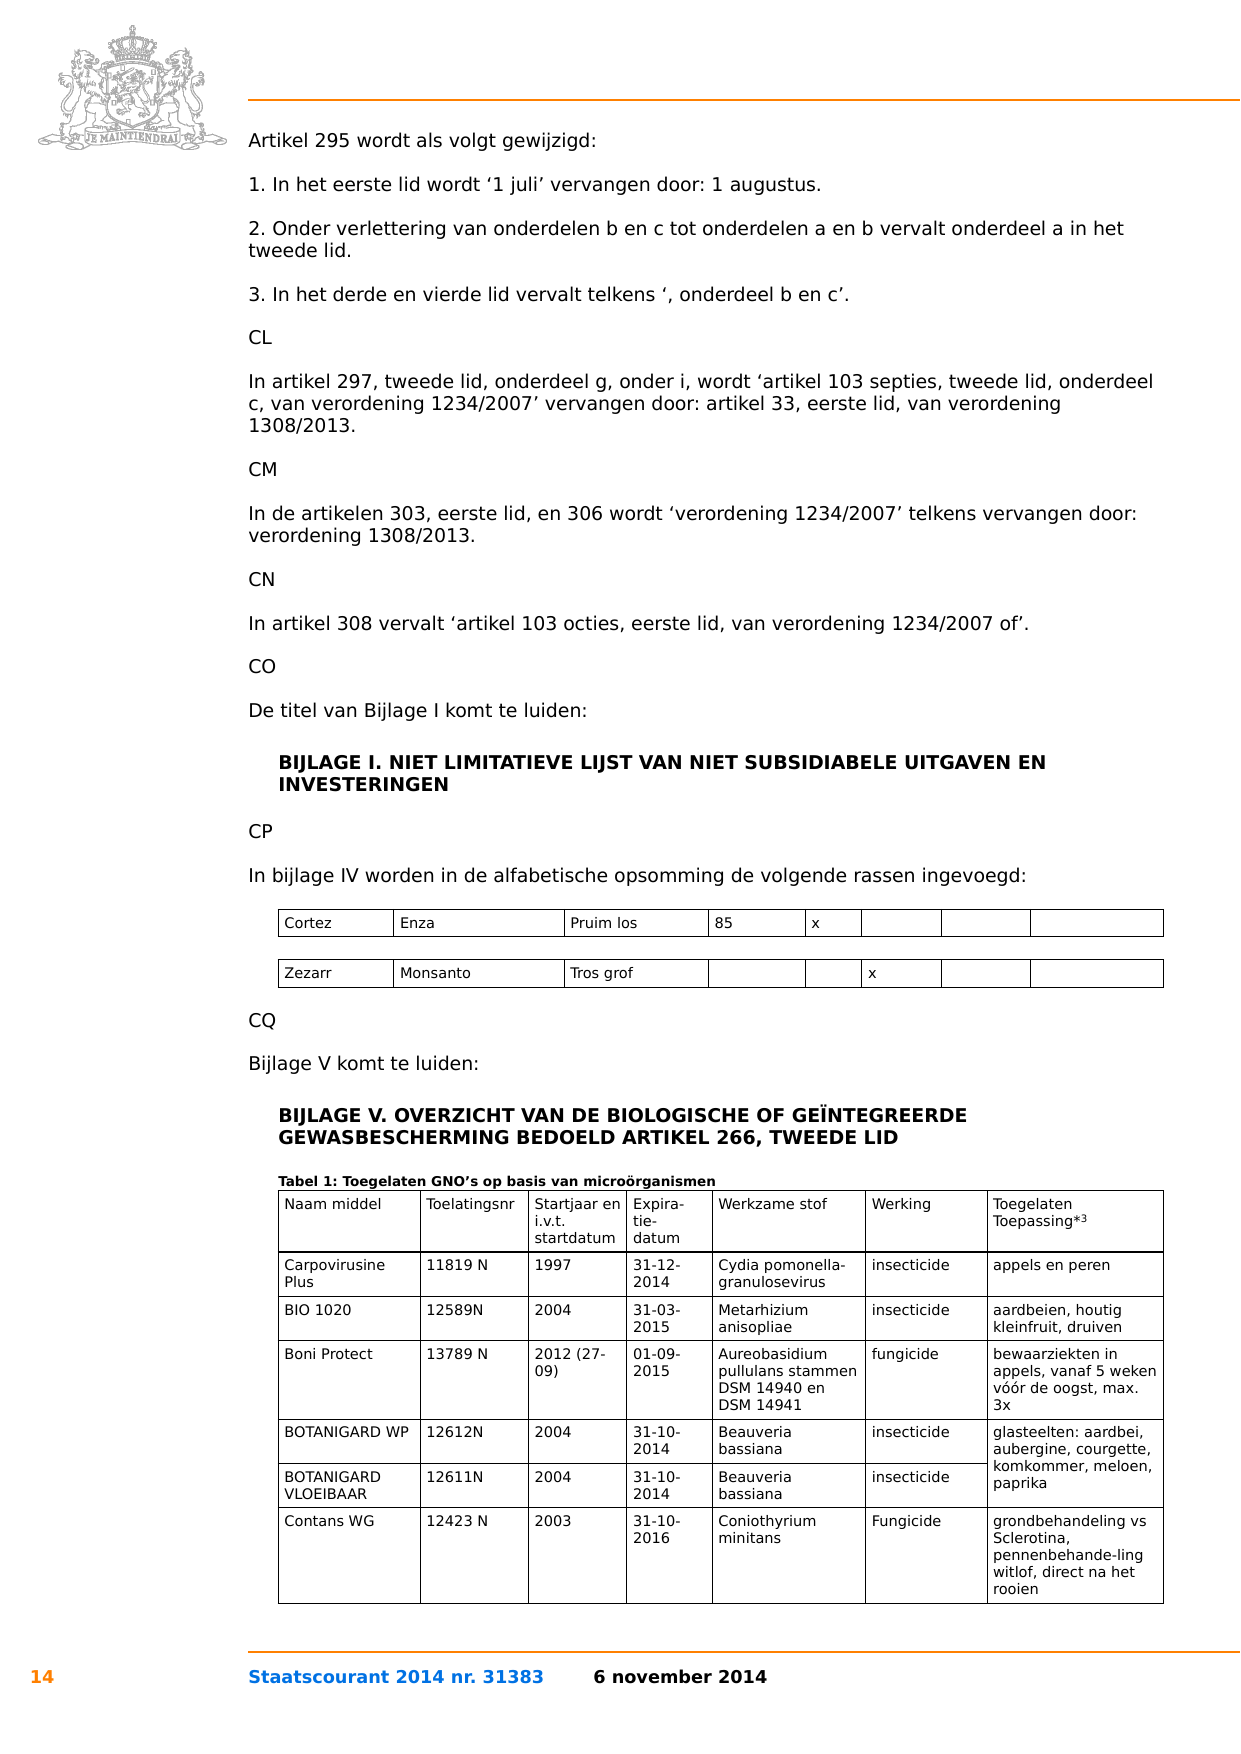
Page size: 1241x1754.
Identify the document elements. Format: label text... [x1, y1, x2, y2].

table_header Enza [394, 910, 564, 936]
table_cell appels en peren [988, 1253, 1163, 1296]
text CL [248, 327, 1163, 349]
table_cell 31-10-2014 [627, 1420, 712, 1463]
table_cell 31-03-2015 [627, 1297, 712, 1340]
table_cell 31-10-2016 [627, 1508, 712, 1602]
table_header [942, 910, 1030, 936]
table_cell Expira- tie- datum [627, 1191, 712, 1251]
table_cell grondbehandeling vs Sclerotina, pennenbehande-ling witlof, direct na het rooien [988, 1508, 1163, 1602]
table_cell 2004 [529, 1464, 626, 1507]
table_header 85 [709, 910, 805, 936]
table_cell Contans WG [279, 1508, 420, 1602]
text In bijlage IV worden in de alfabetische opsomming de volgende rassen ingevoegd: [248, 865, 1163, 887]
table_cell 2004 [529, 1420, 626, 1463]
subtitle BIJLAGE I. NIET LIMITATIEVE LIJST VAN NIET SUBSIDIABELE UITGAVEN EN INVESTERINGEN [278, 752, 1163, 796]
table_cell BIO 1020 [279, 1297, 420, 1340]
table_header Pruim los [565, 910, 708, 936]
table_header Monsanto [394, 960, 564, 987]
text CQ [248, 1009, 1163, 1031]
table_cell Beauveria bassiana [713, 1464, 865, 1507]
table_cell BOTANIGARD WP [279, 1420, 420, 1463]
table_cell 12589N [421, 1297, 528, 1340]
text 3. In het derde en vierde lid vervalt telkens ‘, onderdeel b en c’. [248, 283, 1163, 305]
table_cell 1997 [529, 1253, 626, 1296]
table_header x [862, 960, 941, 987]
table_cell Toegelaten Toepassing*3 [988, 1191, 1163, 1251]
table_header x [806, 910, 861, 936]
table_cell Naam middel [279, 1191, 420, 1251]
table_cell aardbeien, houtig kleinfruit, druiven [988, 1297, 1163, 1340]
table_header [1031, 960, 1163, 987]
table_cell Coniothyrium minitans [713, 1508, 865, 1602]
table_cell Boni Protect [279, 1341, 420, 1418]
table_cell 12611N [421, 1464, 528, 1507]
table_header [1031, 910, 1163, 936]
table_header Zezarr [279, 960, 393, 987]
table_cell 31-10-2014 [627, 1464, 712, 1507]
table_cell insecticide [866, 1464, 987, 1507]
text De titel van Bijlage I komt te luiden: [248, 700, 1163, 722]
table_cell 2003 [529, 1508, 626, 1602]
table_cell 12423 N [421, 1508, 528, 1602]
table_cell Beauveria bassiana [713, 1420, 865, 1463]
text 1. In het eerste lid wordt ‘1 juli’ vervangen door: 1 augustus. [248, 174, 1163, 196]
table_cell 13789 N [421, 1341, 528, 1418]
table_cell Cydia pomonella-granulosevirus [713, 1253, 865, 1296]
text CM [248, 459, 1163, 481]
text In artikel 308 vervalt ‘artikel 103 octies, eerste lid, van verordening 1234/2007 of’. [248, 612, 1163, 634]
table_header [806, 960, 861, 987]
table_cell glasteelten: aardbei, aubergine, courgette, komkommer, meloen, paprika [988, 1420, 1163, 1507]
table_cell Toelatingsnr [421, 1191, 528, 1251]
table_cell insecticide [866, 1420, 987, 1463]
table_header [862, 910, 941, 936]
text CP [248, 821, 1163, 843]
table_header Tros grof [565, 960, 708, 987]
text In de artikelen 303, eerste lid, en 306 wordt ‘verordening 1234/2007’ telkens vervangen door: verordening 1308/2013. [248, 503, 1163, 547]
text In artikel 297, tweede lid, onderdeel g, onder i, wordt ‘artikel 103 septies, tweede lid, onderdeel c, van verordening 1234/2007’ vervangen door: artikel 33, eerste lid, van verordening 1308/2013. [248, 371, 1163, 437]
table_cell Werkzame stof [713, 1191, 865, 1251]
table_cell BOTANIGARD VLOEIBAAR [279, 1464, 420, 1507]
table_cell 11819 N [421, 1253, 528, 1296]
table_cell Werking [866, 1191, 987, 1251]
text Artikel 295 wordt als volgt gewijzigd: [248, 130, 1163, 152]
table_cell 2012 (27-09) [529, 1341, 626, 1418]
table_header [709, 960, 805, 987]
table_cell fungicide [866, 1341, 987, 1418]
text CN [248, 569, 1163, 591]
table_cell Carpovirusine Plus [279, 1253, 420, 1296]
table_cell Startjaar en i.v.t. startdatum [529, 1191, 626, 1251]
picture [38, 25, 227, 150]
table_cell 2004 [529, 1297, 626, 1340]
table_cell insecticide [866, 1297, 987, 1340]
table_header [942, 960, 1030, 987]
table_cell Metarhizium anisopliae [713, 1297, 865, 1340]
table_cell insecticide [866, 1253, 987, 1296]
table_cell Fungicide [866, 1508, 987, 1602]
table_header Cortez [279, 910, 393, 936]
table_cell Aureobasidium pullulans stammen DSM 14940 en DSM 14941 [713, 1341, 865, 1418]
text CO [248, 656, 1163, 678]
text Bijlage V komt te luiden: [248, 1053, 1163, 1075]
subtitle BIJLAGE V. OVERZICHT VAN DE BIOLOGISCHE OF GEÏNTEGREERDE GEWASBESCHERMING BEDOELD ARTIKEL 266, TWEEDE LID [278, 1105, 1163, 1149]
table_cell 01-09-2015 [627, 1341, 712, 1418]
table_cell 31-12-2014 [627, 1253, 712, 1296]
text 2. Onder verlettering van onderdelen b en c tot onderdelen a en b vervalt onderdeel a in het tweede lid. [248, 218, 1163, 262]
table_cell bewaarziekten in appels, vanaf 5 weken vóór de oogst, max. 3x [988, 1341, 1163, 1418]
table_cell 12612N [421, 1420, 528, 1463]
table_header Tabel 1: Toegelaten GNO’s op basis van microörganismen [278, 1174, 1163, 1190]
